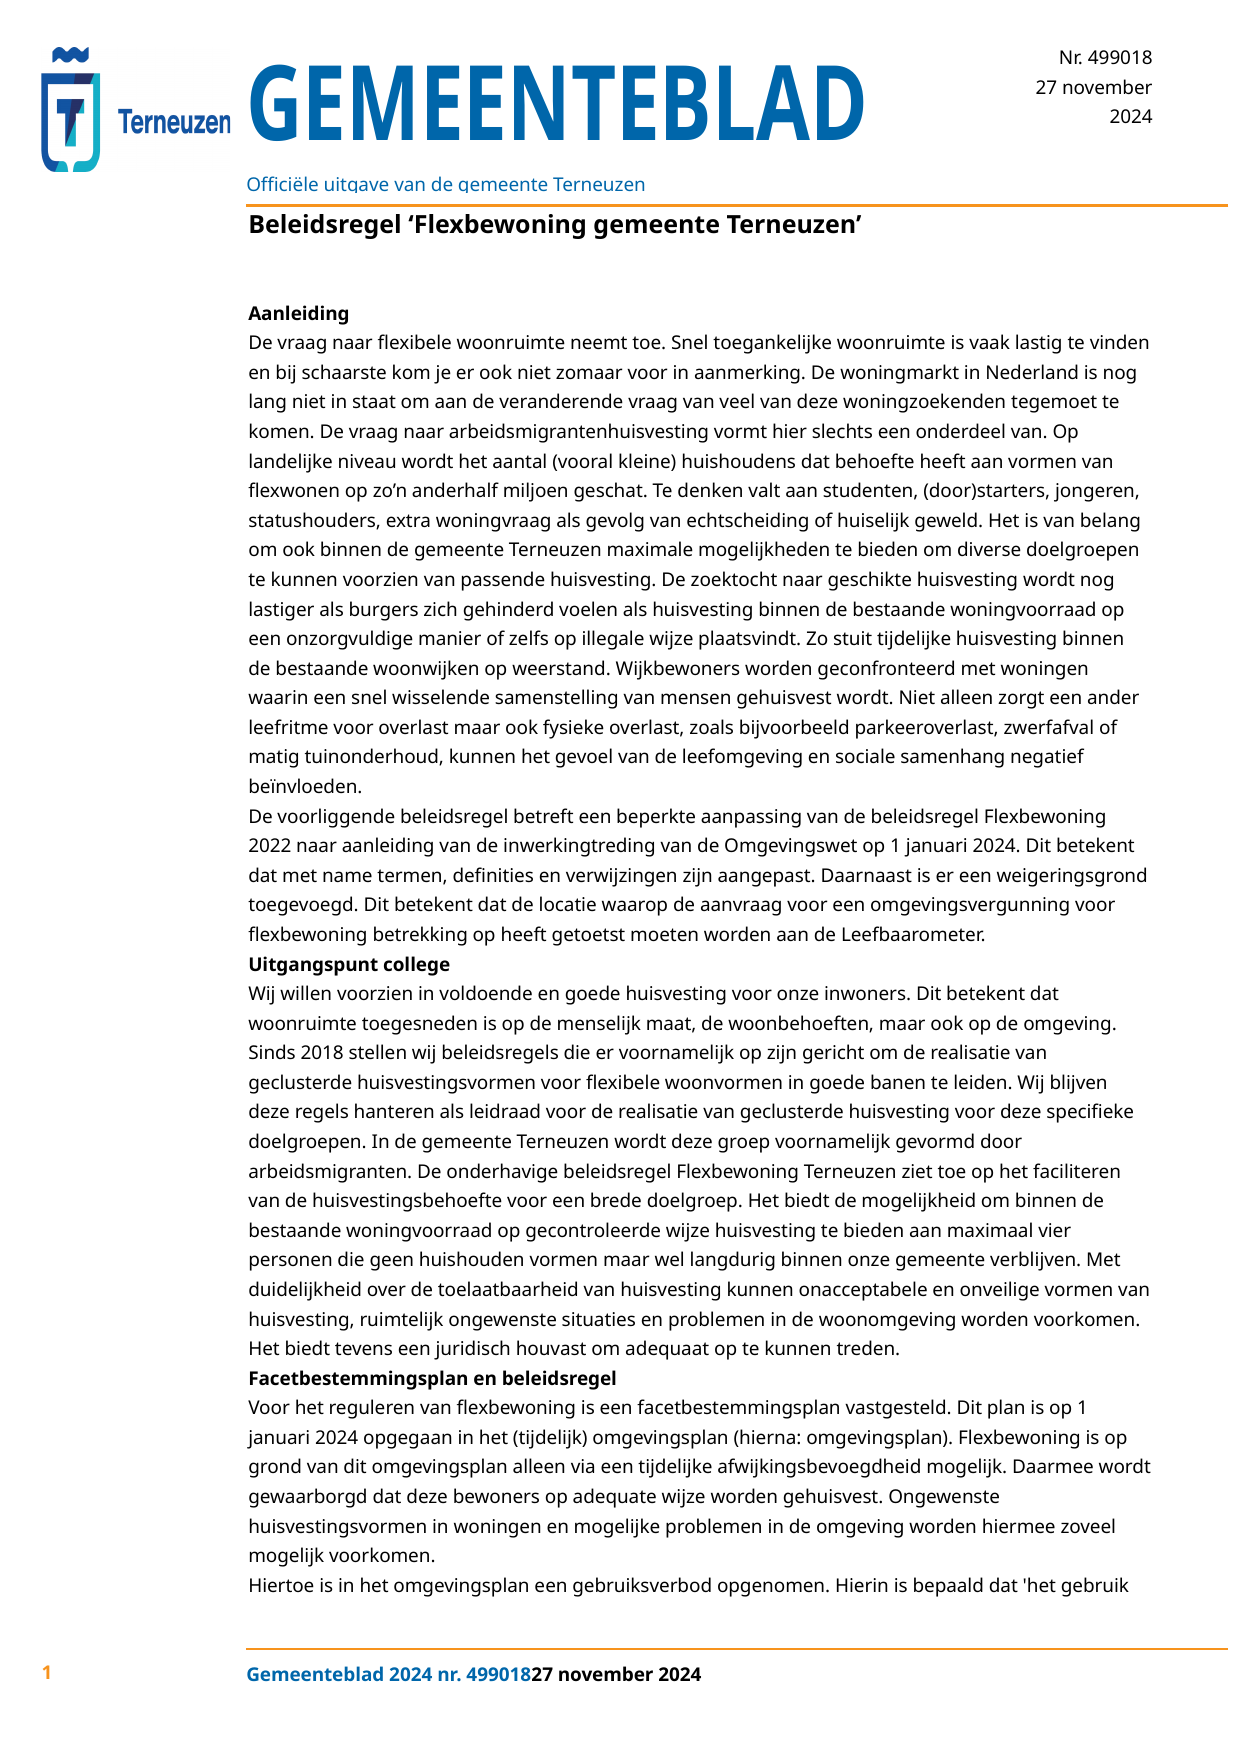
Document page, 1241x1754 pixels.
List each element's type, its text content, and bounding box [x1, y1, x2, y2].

text Facetbestemmingsplan en beleidsregel [248, 1365, 1152, 1391]
text Voor het reguleren van flexbewoning is een facetbestemmingsplan vastgesteld. Dit plan is op 1 januari 2024 opgegaan in het (tijdelijk) omgevingsplan (hierna: omgevingsplan). Flexbewoning is op grond van dit omgevingsplan alleen via een tijdelijke afwijkingsbevoegdheid mogelijk. Daarmee wordt gewaarborgd dat deze bewoners op adequate wijze worden gehuisvest. Ongewenste huisvestingsvormen in woningen en mogelijke problemen in de omgeving worden hiermee zoveel mogelijk voorkomen. [248, 1394, 1152, 1568]
text Wij willen voorzien in voldoende en goede huisvesting voor onze inwoners. Dit betekent dat woonruimte toegesneden is op de menselijk maat, de woonbehoeften, maar ook op de omgeving. Sinds 2018 stellen wij beleidsregels die er voornamelijk op zijn gericht om de realisatie van geclusterde huisvestingsvormen voor flexibele woonvormen in goede banen te leiden. Wij blijven deze regels hanteren als leidraad voor de realisatie van geclusterde huisvesting voor deze specifieke doelgroepen. In de gemeente Terneuzen wordt deze groep voornamelijk gevormd door arbeidsmigranten. De onderhavige beleidsregel Flexbewoning Terneuzen ziet toe op het faciliteren van de huisvestingsbehoefte voor een brede doelgroep. Het biedt de mogelijkheid om binnen de bestaande woningvoorraad op gecontroleerde wijze huisvesting te bieden aan maximaal vier personen die geen huishouden vormen maar wel langdurig binnen onze gemeente verblijven. Met duidelijkheid over de toelaatbaarheid van huisvesting kunnen onacceptabele en onveilige vormen van huisvesting, ruimtelijk ongewenste situaties en problemen in de woonomgeving worden voorkomen. Het biedt tevens een juridisch houvast om adequaat op te kunnen treden. [248, 980, 1152, 1361]
text De voorliggende beleidsregel betreft een beperkte aanpassing van de beleidsregel Flexbewoning 2022 naar aanleiding van de inwerkingtreding van de Omgevingswet op 1 januari 2024. Dit betekent dat met name termen, definities en verwijzingen zijn aangepast. Daarnaast is er een weigeringsgrond toegevoegd. Dit betekent dat de locatie waarop de aanvraag voor een omgevingsvergunning voor flexbewoning betrekking op heeft getoetst moeten worden aan de Leefbaarometer. [248, 803, 1152, 947]
text De vraag naar flexibele woonruimte neemt toe. Snel toegankelijke woonruimte is vaak lastig te vinden en bij schaarste kom je er ook niet zomaar voor in aanmerking. De woningmarkt in Nederland is nog lang niet in staat om aan de veranderende vraag van veel van deze woningzoekenden tegemoet te komen. De vraag naar arbeidsmigrantenhuisvesting vormt hier slechts een onderdeel van. Op landelijke niveau wordt het aantal (vooral kleine) huishoudens dat behoefte heeft aan vormen van flexwonen op zo’n anderhalf miljoen geschat. Te denken valt aan studenten, (door)starters, jongeren, statushouders, extra woningvraag als gevolg van echtscheiding of huiselijk geweld. Het is van belang om ook binnen de gemeente Terneuzen maximale mogelijkheden te bieden om diverse doelgroepen te kunnen voorzien van passende huisvesting. De zoektocht naar geschikte huisvesting wordt nog lastiger als burgers zich gehinderd voelen als huisvesting binnen de bestaande woningvoorraad op een onzorgvuldige manier of zelfs op illegale wijze plaatsvindt. Zo stuit tijdelijke huisvesting binnen de bestaande woonwijken op weerstand. Wijkbewoners worden geconfronteerd met woningen waarin een snel wisselende samenstelling van mensen gehuisvest wordt. Niet alleen zorgt een ander leefritme voor overlast maar ook fysieke overlast, zoals bijvoorbeeld parkeeroverlast, zwerfafval of matig tuinonderhoud, kunnen het gevoel van de leefomgeving en sociale samenhang negatief beïnvloeden. [248, 329, 1152, 799]
text Uitgangspunt college [248, 951, 1152, 976]
text Beleidsregel ‘Flexbewoning gemeente Terneuzen’ [248, 207, 1152, 241]
text Hiertoe is in het omgevingsplan een gebruiksverbod opgenomen. Hierin is bepaald dat 'het gebruik [248, 1572, 1152, 1598]
text Aanleiding [248, 300, 1152, 326]
picture [41, 47, 231, 172]
